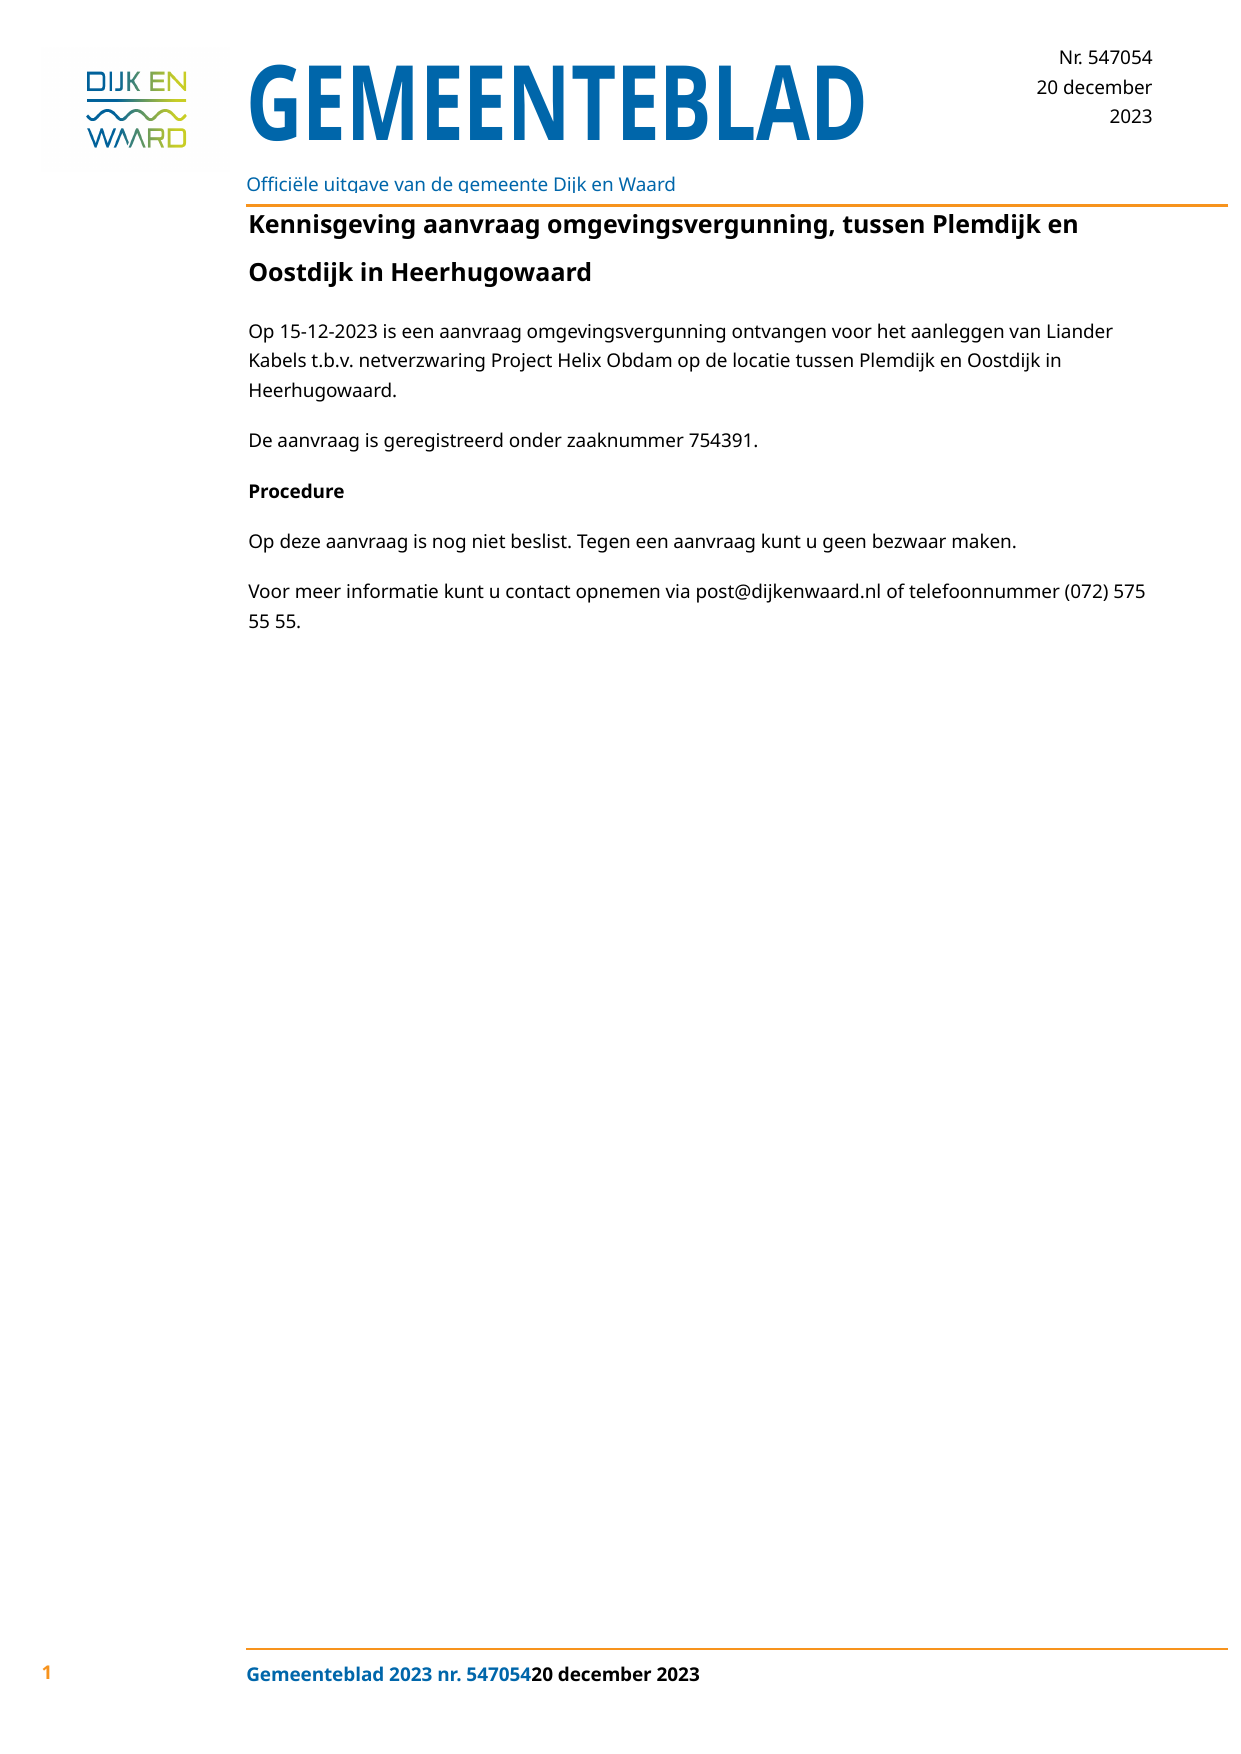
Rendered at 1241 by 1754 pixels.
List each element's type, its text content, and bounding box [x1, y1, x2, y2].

text Op deze aanvraag is nog niet beslist. Tegen een aanvraag kunt u geen bezwaar maken. [248, 528, 1152, 554]
text Op 15-12-2023 is een aanvraag omgevingsvergunning ontvangen voor het aanleggen van Liander Kabels t.b.v. netverzwaring Project Helix Obdam op de locatie tussen Plemdijk en Oostdijk in Heerhugowaard. [248, 318, 1152, 403]
text Procedure [248, 478, 1152, 504]
text De aanvraag is geregistreerd onder zaaknummer 754391. [248, 427, 1152, 453]
text Voor meer informatie kunt u contact opnemen via post@dijkenwaard.nl of telefoonnummer (072) 575 55 55. [248, 579, 1152, 634]
picture [41, 47, 231, 172]
text Kennisgeving aanvraag omgevingsvergunning, tussen Plemdijk en Oostdijk in Heerhugowaard [248, 207, 1152, 288]
